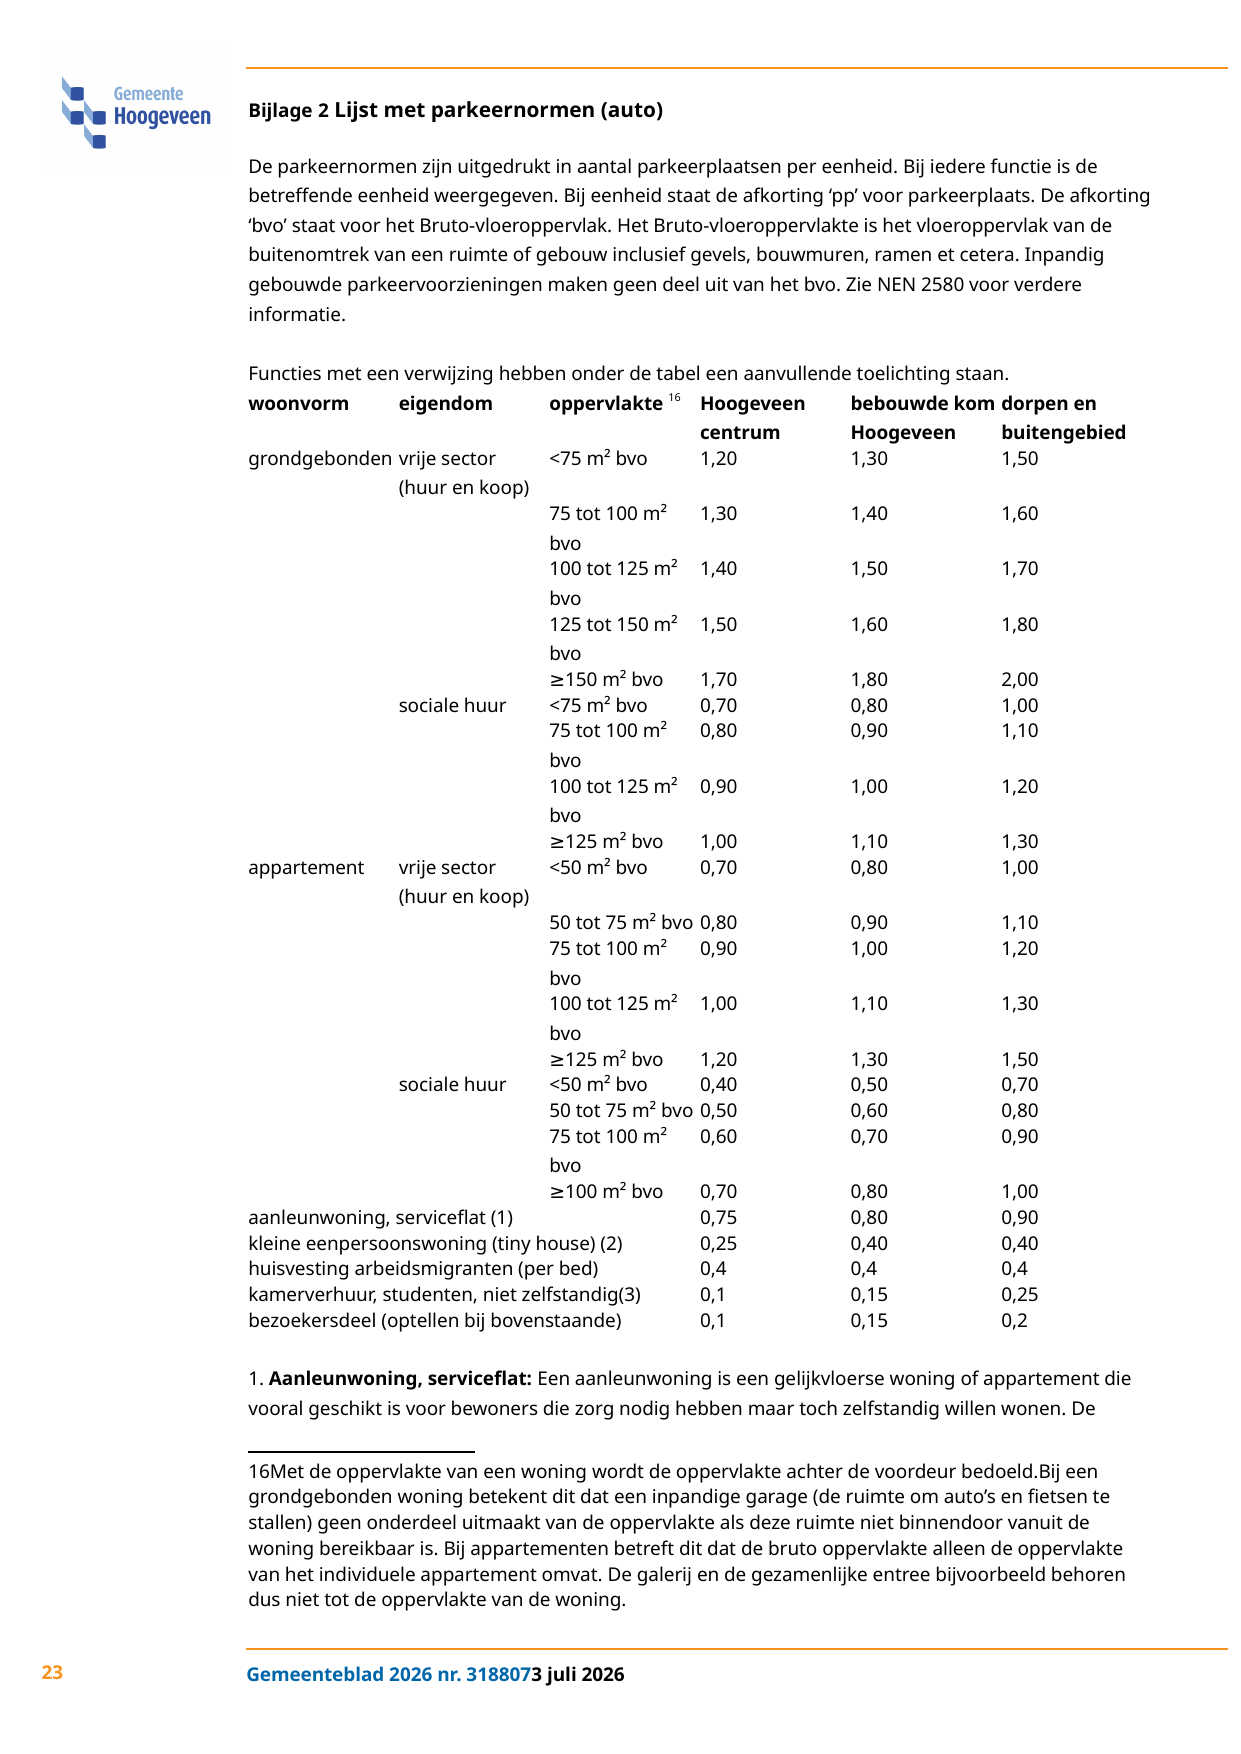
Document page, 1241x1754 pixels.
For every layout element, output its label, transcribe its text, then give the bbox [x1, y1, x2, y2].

table_cell 1,30 [1001, 828, 1152, 854]
table_cell 1,20 [1001, 773, 1152, 828]
text Bijlage 2 Lijst met parkeernormen (auto) [248, 95, 1152, 123]
table_cell 0,40 [1001, 1230, 1152, 1255]
table_cell ≥125 m² bvo [549, 828, 700, 854]
table_cell [248, 828, 398, 854]
table_cell 1,40 [850, 500, 1001, 556]
table_cell bezoekersdeel (optellen bij bovenstaande) [248, 1307, 700, 1333]
table_cell 1,50 [1001, 445, 1152, 500]
table_header woonvorm [248, 390, 398, 445]
table_cell 0,60 [850, 1097, 1001, 1123]
table_cell [248, 556, 398, 611]
table_cell [399, 1097, 549, 1123]
table_cell 0,25 [1001, 1281, 1152, 1307]
table_cell 1,10 [850, 990, 1001, 1046]
table_header eigendom [399, 390, 549, 445]
table_cell 75 tot 100 m² bvo [549, 718, 700, 773]
text De parkeernormen zijn uitgedrukt in aantal parkeerplaatsen per eenheid. Bij iedere functie is de betreffende eenheid weergegeven. Bij eenheid staat de afkorting ‘pp’ voor parkeerplaats. De afkorting ‘bvo’ staat voor het Bruto-vloeroppervlak. Het Bruto-vloeroppervlakte is het vloeroppervlak van de buitenomtrek van een ruimte of gebouw inclusief gevels, bouwmuren, ramen et cetera. Inpandig gebouwde parkeervoorzieningen maken geen deel uit van het bvo. Zie NEN 2580 voor verdere informatie. [248, 153, 1152, 327]
table_cell 0,90 [700, 935, 850, 990]
text 1. Aanleunwoning, serviceflat: Een aanleunwoning is een gelijkvloerse woning of appartement die vooral geschikt is voor bewoners die zorg nodig hebben maar toch zelfstandig willen wonen. De [248, 1365, 1152, 1421]
table_cell huisvesting arbeidsmigranten (per bed) [248, 1255, 700, 1281]
table_cell 75 tot 100 m² bvo [549, 935, 700, 990]
table_cell 0,4 [1001, 1255, 1152, 1281]
table_cell <75 m² bvo [549, 445, 700, 500]
table_cell [248, 718, 398, 773]
table_cell aanleunwoning, serviceflat (1) [248, 1204, 700, 1230]
table_cell [399, 1123, 549, 1178]
table_cell [399, 556, 549, 611]
table_cell 1,40 [700, 556, 850, 611]
table_cell [399, 1178, 549, 1204]
table_cell 0,50 [850, 1071, 1001, 1097]
table_cell 0,80 [850, 1204, 1001, 1230]
table_cell 0,80 [850, 854, 1001, 909]
table_cell [399, 909, 549, 935]
table_cell ≥100 m² bvo [549, 1178, 700, 1204]
table_cell [399, 718, 549, 773]
table_cell 0,15 [850, 1307, 1001, 1333]
text Functies met een verwijzing hebben onder de tabel een aanvullende toelichting staan. [248, 360, 1152, 386]
table_cell [248, 1097, 398, 1123]
table_cell 1,60 [1001, 500, 1152, 556]
table_cell [399, 828, 549, 854]
table_cell 1,00 [1001, 854, 1152, 909]
table_cell [248, 1071, 398, 1097]
table_cell 0,90 [850, 909, 1001, 935]
table_cell 0,25 [700, 1230, 850, 1255]
table_cell 0,4 [700, 1255, 850, 1281]
table_cell kamerverhuur, studenten, niet zelfstandig(3) [248, 1281, 700, 1307]
table_cell 0,40 [700, 1071, 850, 1097]
table_cell 1,60 [850, 611, 1001, 666]
table_cell 100 tot 125 m² bvo [549, 990, 700, 1046]
table_cell 1,50 [700, 611, 850, 666]
table_cell 1,10 [1001, 909, 1152, 935]
table_cell [399, 1046, 549, 1071]
table_cell [399, 611, 549, 666]
table_cell 0,70 [850, 1123, 1001, 1178]
table_header oppervlakte [549, 390, 700, 445]
table_cell [399, 990, 549, 1046]
table_cell [248, 1123, 398, 1178]
table_cell ≥125 m² bvo [549, 1046, 700, 1071]
table_cell [248, 692, 398, 718]
table_cell vrije sector (huur en koop) [399, 854, 549, 909]
table_cell 0,75 [700, 1204, 850, 1230]
table_header Hoogeveen centrum [700, 390, 850, 445]
table_cell sociale huur [399, 692, 549, 718]
table_cell 1,80 [1001, 611, 1152, 666]
table_cell 0,80 [1001, 1097, 1152, 1123]
table_cell 50 tot 75 m² bvo [549, 909, 700, 935]
table_cell [399, 773, 549, 828]
table_cell ≥150 m² bvo [549, 666, 700, 692]
table_cell 75 tot 100 m² bvo [549, 1123, 700, 1178]
table_cell 0,40 [850, 1230, 1001, 1255]
table_cell 0,90 [1001, 1123, 1152, 1178]
table_cell 1,70 [700, 666, 850, 692]
table_cell 0,15 [850, 1281, 1001, 1307]
table_cell 0,60 [700, 1123, 850, 1178]
table_cell 1,10 [850, 828, 1001, 854]
table_cell 1,20 [1001, 935, 1152, 990]
table_cell [399, 500, 549, 556]
table_cell 0,2 [1001, 1307, 1152, 1333]
table_cell 1,20 [700, 1046, 850, 1071]
table_cell [248, 909, 398, 935]
table_header dorpen en buitengebied [1001, 390, 1152, 445]
table_cell 1,00 [700, 990, 850, 1046]
table_cell 0,80 [700, 909, 850, 935]
table_cell 2,00 [1001, 666, 1152, 692]
table_cell 1,30 [850, 1046, 1001, 1071]
table_cell [248, 990, 398, 1046]
table_cell 0,80 [700, 718, 850, 773]
table_cell 0,70 [700, 854, 850, 909]
picture [41, 47, 231, 172]
table_cell 0,90 [850, 718, 1001, 773]
table_header bebouwde kom Hoogeveen [850, 390, 1001, 445]
table_cell kleine eenpersoonswoning (tiny house) (2) [248, 1230, 700, 1255]
table_cell 1,10 [1001, 718, 1152, 773]
table_cell 1,30 [1001, 990, 1152, 1046]
table_cell 0,1 [700, 1307, 850, 1333]
table_cell 1,00 [850, 773, 1001, 828]
table_cell [248, 935, 398, 990]
table_cell 50 tot 75 m² bvo [549, 1097, 700, 1123]
table_cell [248, 500, 398, 556]
table_cell sociale huur [399, 1071, 549, 1097]
table_cell 1,00 [850, 935, 1001, 990]
table_cell 100 tot 125 m² bvo [549, 556, 700, 611]
table_cell [399, 666, 549, 692]
table_cell [248, 1178, 398, 1204]
table_cell 0,1 [700, 1281, 850, 1307]
table_cell 1,50 [1001, 1046, 1152, 1071]
table_cell <50 m² bvo [549, 854, 700, 909]
table_cell 1,00 [1001, 1178, 1152, 1204]
table_cell 0,4 [850, 1255, 1001, 1281]
table_cell 0,70 [700, 692, 850, 718]
table_cell 0,90 [1001, 1204, 1152, 1230]
table_cell 75 tot 100 m² bvo [549, 500, 700, 556]
table_cell [248, 773, 398, 828]
table_cell 1,00 [700, 828, 850, 854]
table_cell 1,20 [700, 445, 850, 500]
table_cell 0,70 [1001, 1071, 1152, 1097]
table_cell 1,30 [850, 445, 1001, 500]
table_cell [248, 666, 398, 692]
table_cell 1,30 [700, 500, 850, 556]
table_cell [248, 611, 398, 666]
table_cell [399, 935, 549, 990]
table_cell <75 m² bvo [549, 692, 700, 718]
table_cell 125 tot 150 m² bvo [549, 611, 700, 666]
table_cell 1,00 [1001, 692, 1152, 718]
table_cell 1,80 [850, 666, 1001, 692]
table_cell 0,80 [850, 692, 1001, 718]
table_cell 1,50 [850, 556, 1001, 611]
table_cell 0,80 [850, 1178, 1001, 1204]
table_cell 1,70 [1001, 556, 1152, 611]
table_cell <50 m² bvo [549, 1071, 700, 1097]
table_cell vrije sector (huur en koop) [399, 445, 549, 500]
table_cell appartement [248, 854, 398, 909]
table_cell grondgebonden [248, 445, 398, 500]
table_cell 0,70 [700, 1178, 850, 1204]
table_cell 100 tot 125 m² bvo [549, 773, 700, 828]
table_cell [248, 1046, 398, 1071]
table_cell 0,50 [700, 1097, 850, 1123]
table_cell 0,90 [700, 773, 850, 828]
